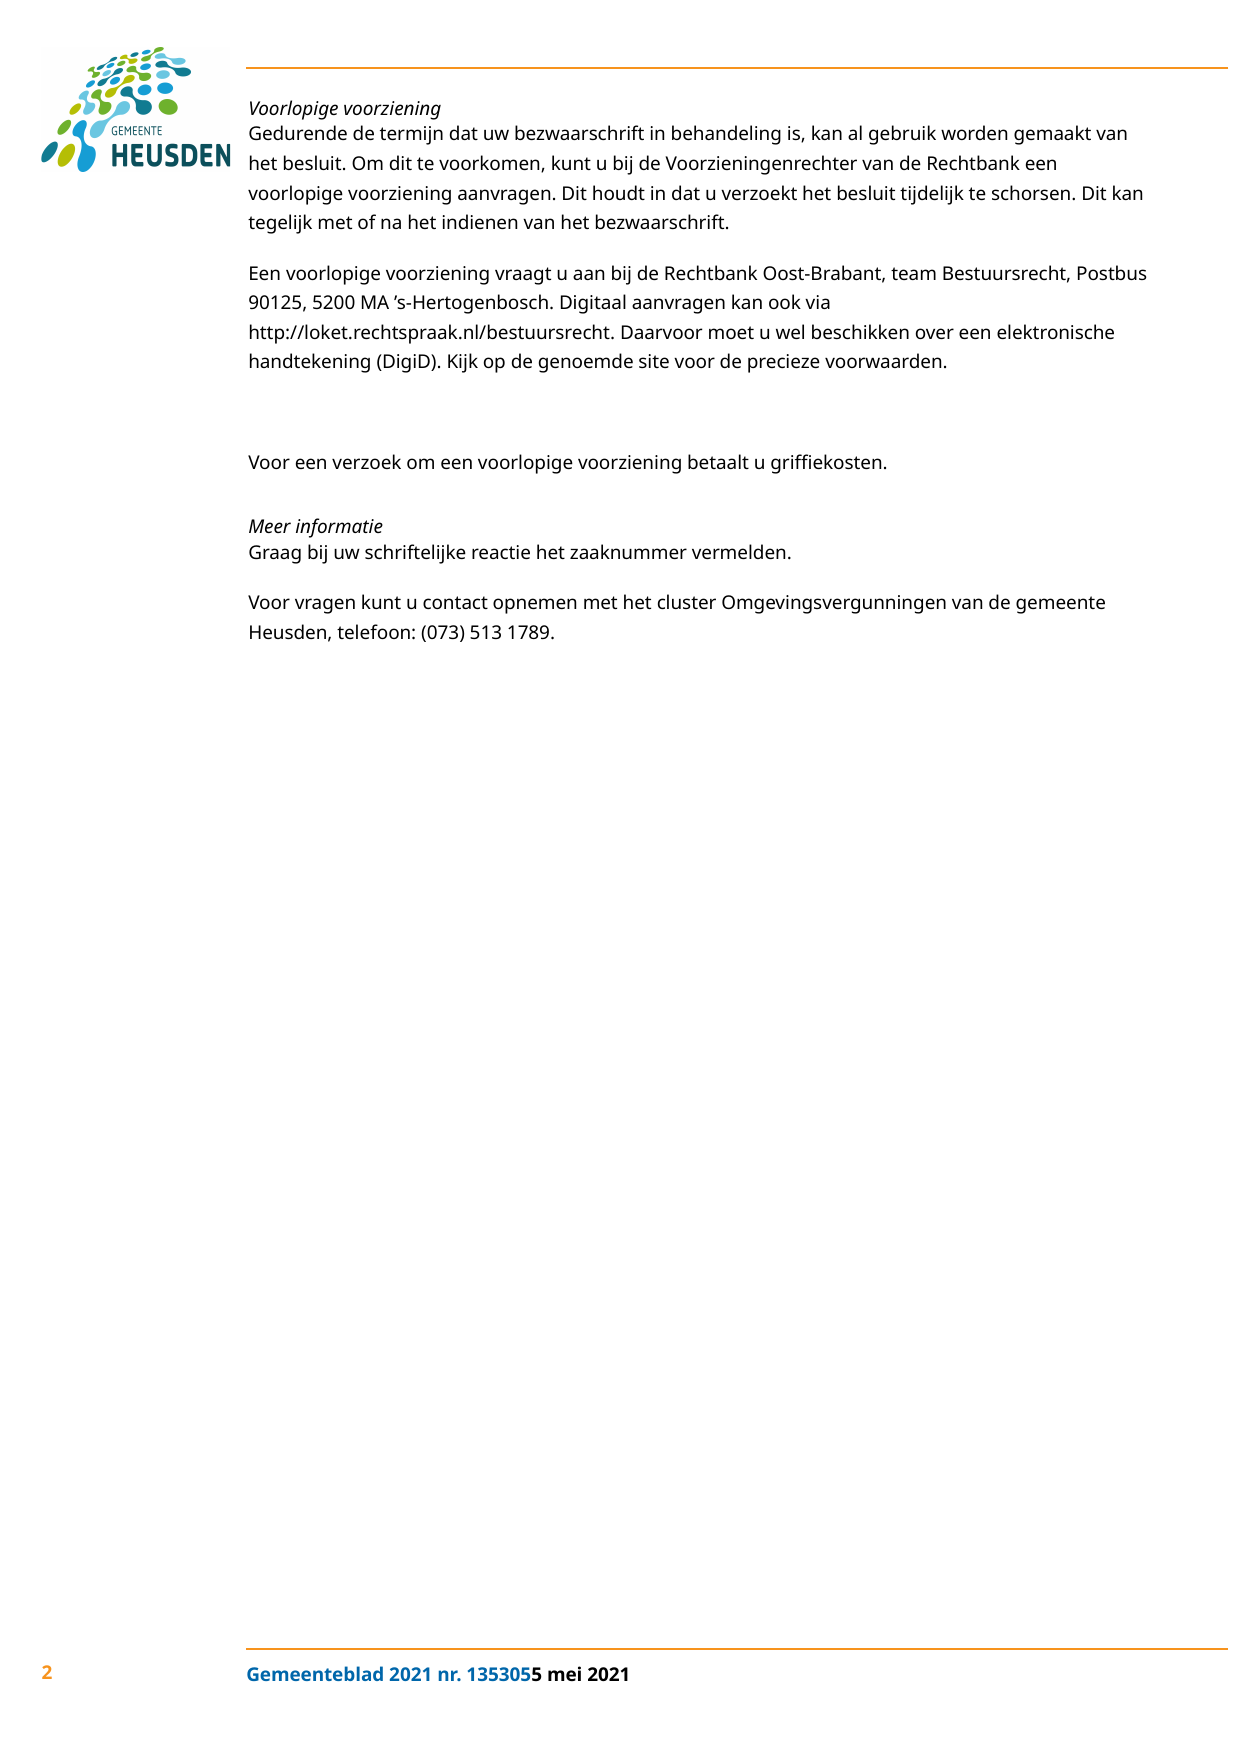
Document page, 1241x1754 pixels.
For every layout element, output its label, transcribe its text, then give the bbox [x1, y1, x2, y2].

text Voorlopige voorziening [248, 95, 1152, 121]
text Voor een verzoek om een voorlopige voorziening betaalt u griffiekosten. [248, 449, 1152, 475]
text Voor vragen kunt u contact opnemen met het cluster Omgevingsvergunningen van de gemeente Heusden, telefoon: (073) 513 1789. [248, 589, 1152, 645]
picture [41, 47, 231, 172]
text Meer informatie [248, 513, 1152, 539]
text Een voorlopige voorziening vraagt u aan bij de Rechtbank Oost-Brabant, team Bestuursrecht, Postbus 90125, 5200 MA ’s-Hertogenbosch. Digitaal aanvragen kan ook via http://loket.rechtspraak.nl/bestuursrecht. Daarvoor moet u wel beschikken over een elektronische handtekening (DigiD). Kijk op de genoemde site voor de precieze voorwaarden. [248, 260, 1152, 374]
text Gedurende de termijn dat uw bezwaarschrift in behandeling is, kan al gebruik worden gemaakt van het besluit. Om dit te voorkomen, kunt u bij de Voorzieningenrechter van de Rechtbank een voorlopige voorziening aanvragen. Dit houdt in dat u verzoekt het besluit tijdelijk te schorsen. Dit kan tegelijk met of na het indienen van het bezwaarschrift. [248, 121, 1152, 235]
text Graag bij uw schriftelijke reactie het zaaknummer vermelden. [248, 539, 1152, 565]
